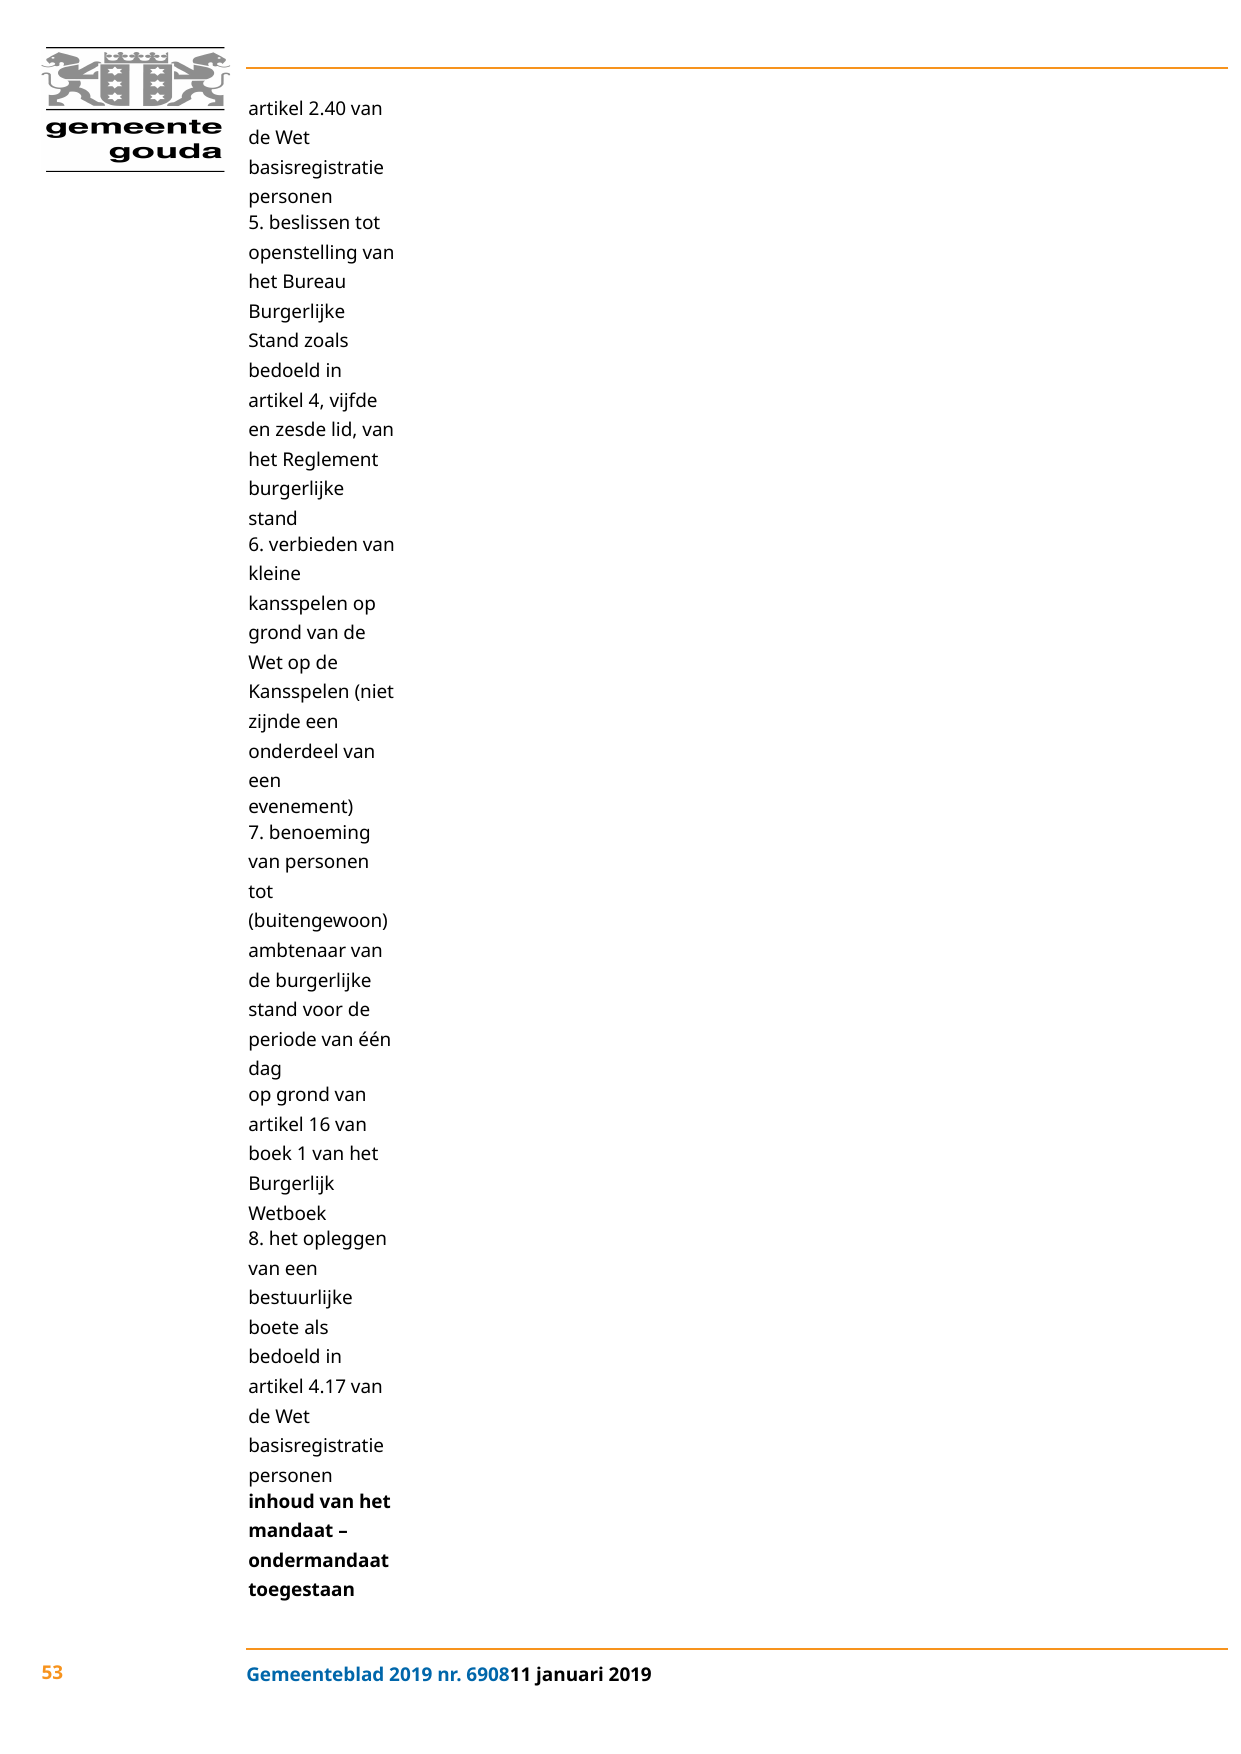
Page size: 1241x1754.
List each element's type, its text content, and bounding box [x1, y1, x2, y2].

picture [41, 47, 231, 172]
table_cell artikel 2.40 van de Wet basisregistratie personen [248, 95, 398, 209]
table_cell 8. het opleggen van een bestuurlijke boete als bedoeld in artikel 4.17 van de Wet basisregistratie personen [248, 1225, 398, 1488]
table_cell evenement) [248, 793, 398, 819]
table_cell 6. verbieden van kleine kansspelen op grond van de Wet op de Kansspelen (niet zijnde een onderdeel van een [248, 531, 398, 793]
table_cell 7. benoeming van personen tot (buitengewoon) ambtenaar van de burgerlijke stand voor de periode van één dag [248, 819, 398, 1081]
table_cell 5. beslissen tot openstelling van het Bureau Burgerlijke Stand zoals bedoeld in artikel 4, vijfde en zesde lid, van het Reglement burgerlijke stand [248, 209, 398, 531]
table_cell op grond van artikel 16 van boek 1 van het Burgerlijk Wetboek [248, 1081, 398, 1225]
table_cell inhoud van het mandaat – ondermandaat toegestaan [248, 1488, 398, 1602]
